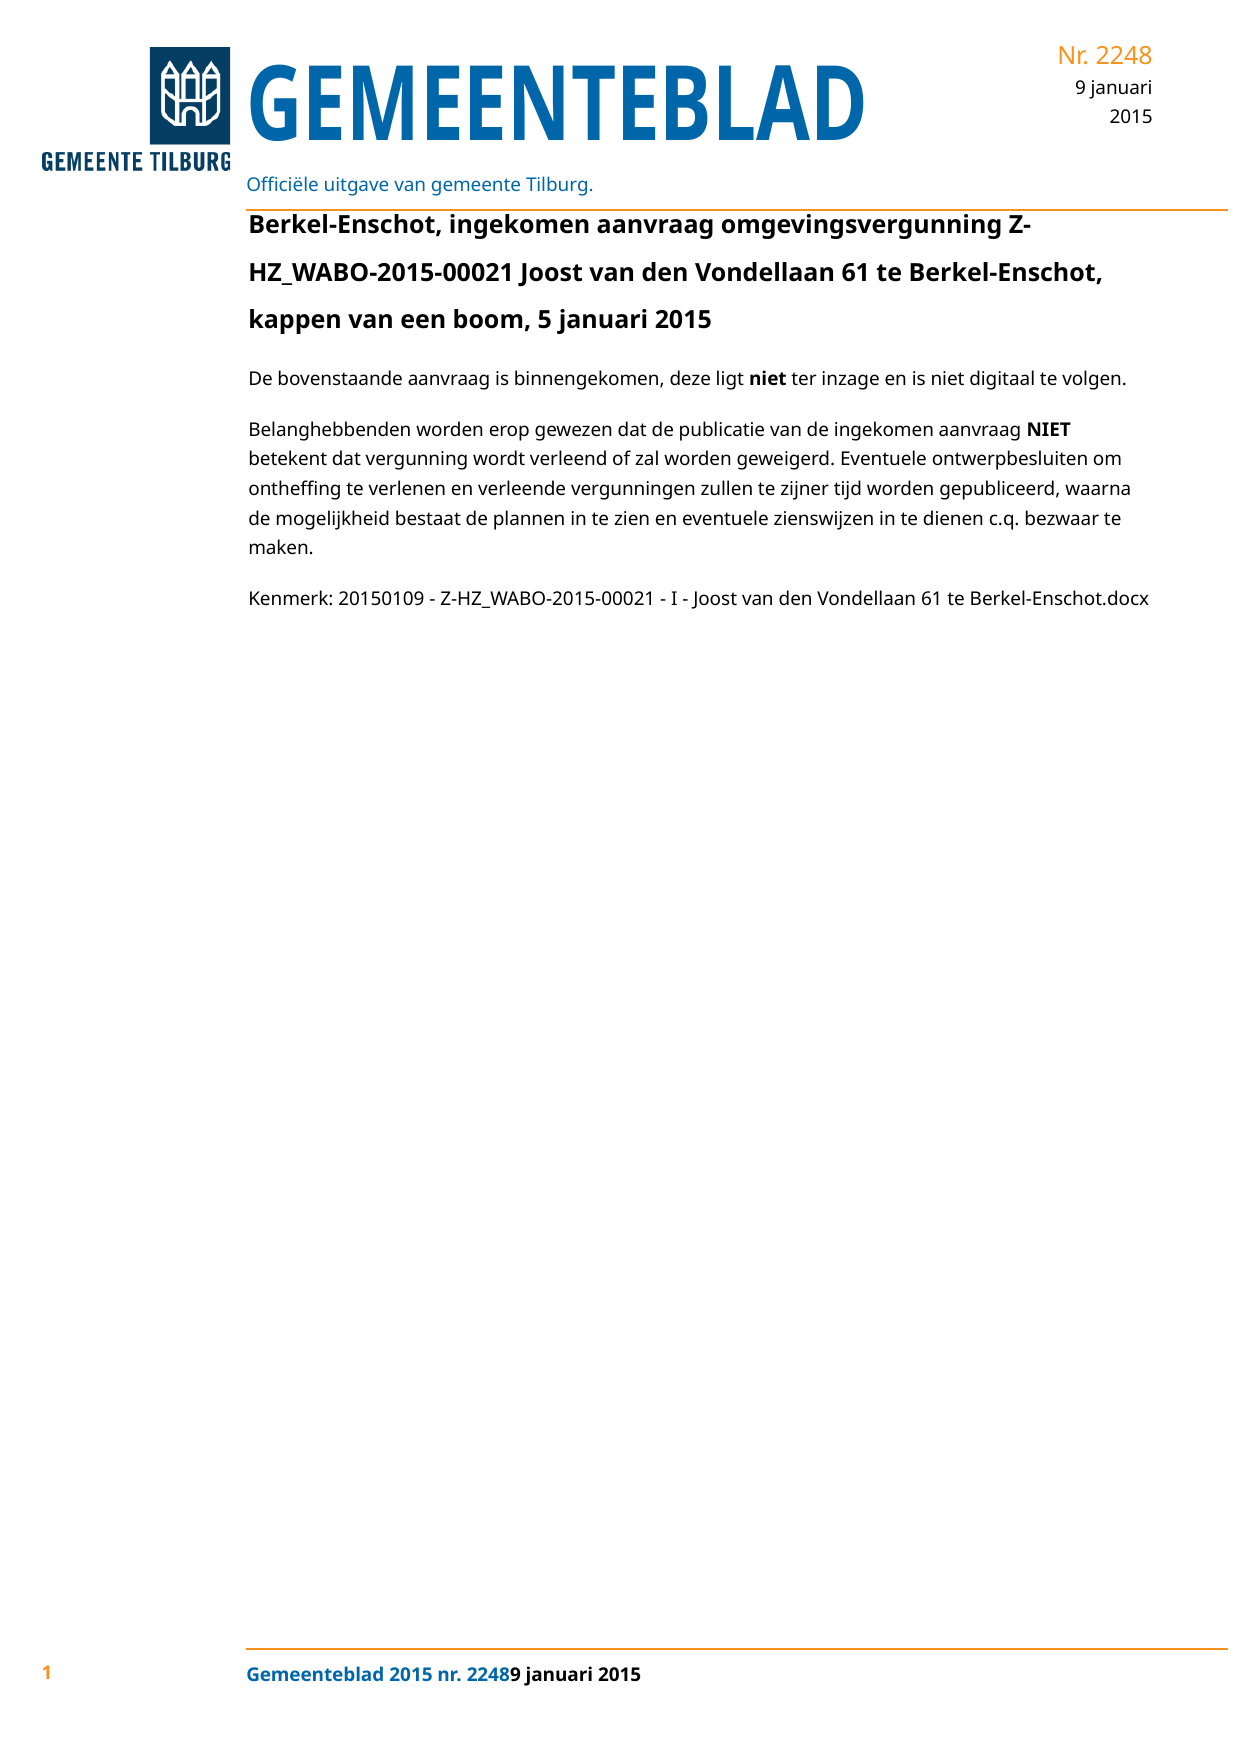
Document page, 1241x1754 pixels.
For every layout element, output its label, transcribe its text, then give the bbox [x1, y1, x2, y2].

picture [41, 47, 231, 172]
text Belanghebbenden worden erop gewezen dat de publicatie van de ingekomen aanvraag NIET betekent dat vergunning wordt verleend of zal worden geweigerd. Eventuele ontwerpbesluiten om ontheffing te verlenen en verleende vergunningen zullen te zijner tijd worden gepubliceerd, waarna de mogelijkheid bestaat de plannen in te zien en eventuele zienswijzen in te dienen c.q. bezwaar te maken. [248, 416, 1152, 560]
text Berkel-Enschot, ingekomen aanvraag omgevingsvergunning Z-HZ_WABO-2015-00021 Joost van den Vondellaan 61 te Berkel-Enschot, kappen van een boom, 5 januari 2015 [248, 211, 1152, 336]
text Kenmerk: 20150109 - Z-HZ_WABO-2015-00021 - I - Joost van den Vondellaan 61 te Berkel-Enschot.docx [248, 585, 1152, 610]
text De bovenstaande aanvraag is binnengekomen, deze ligt niet ter inzage en is niet digitaal te volgen. [248, 366, 1152, 391]
